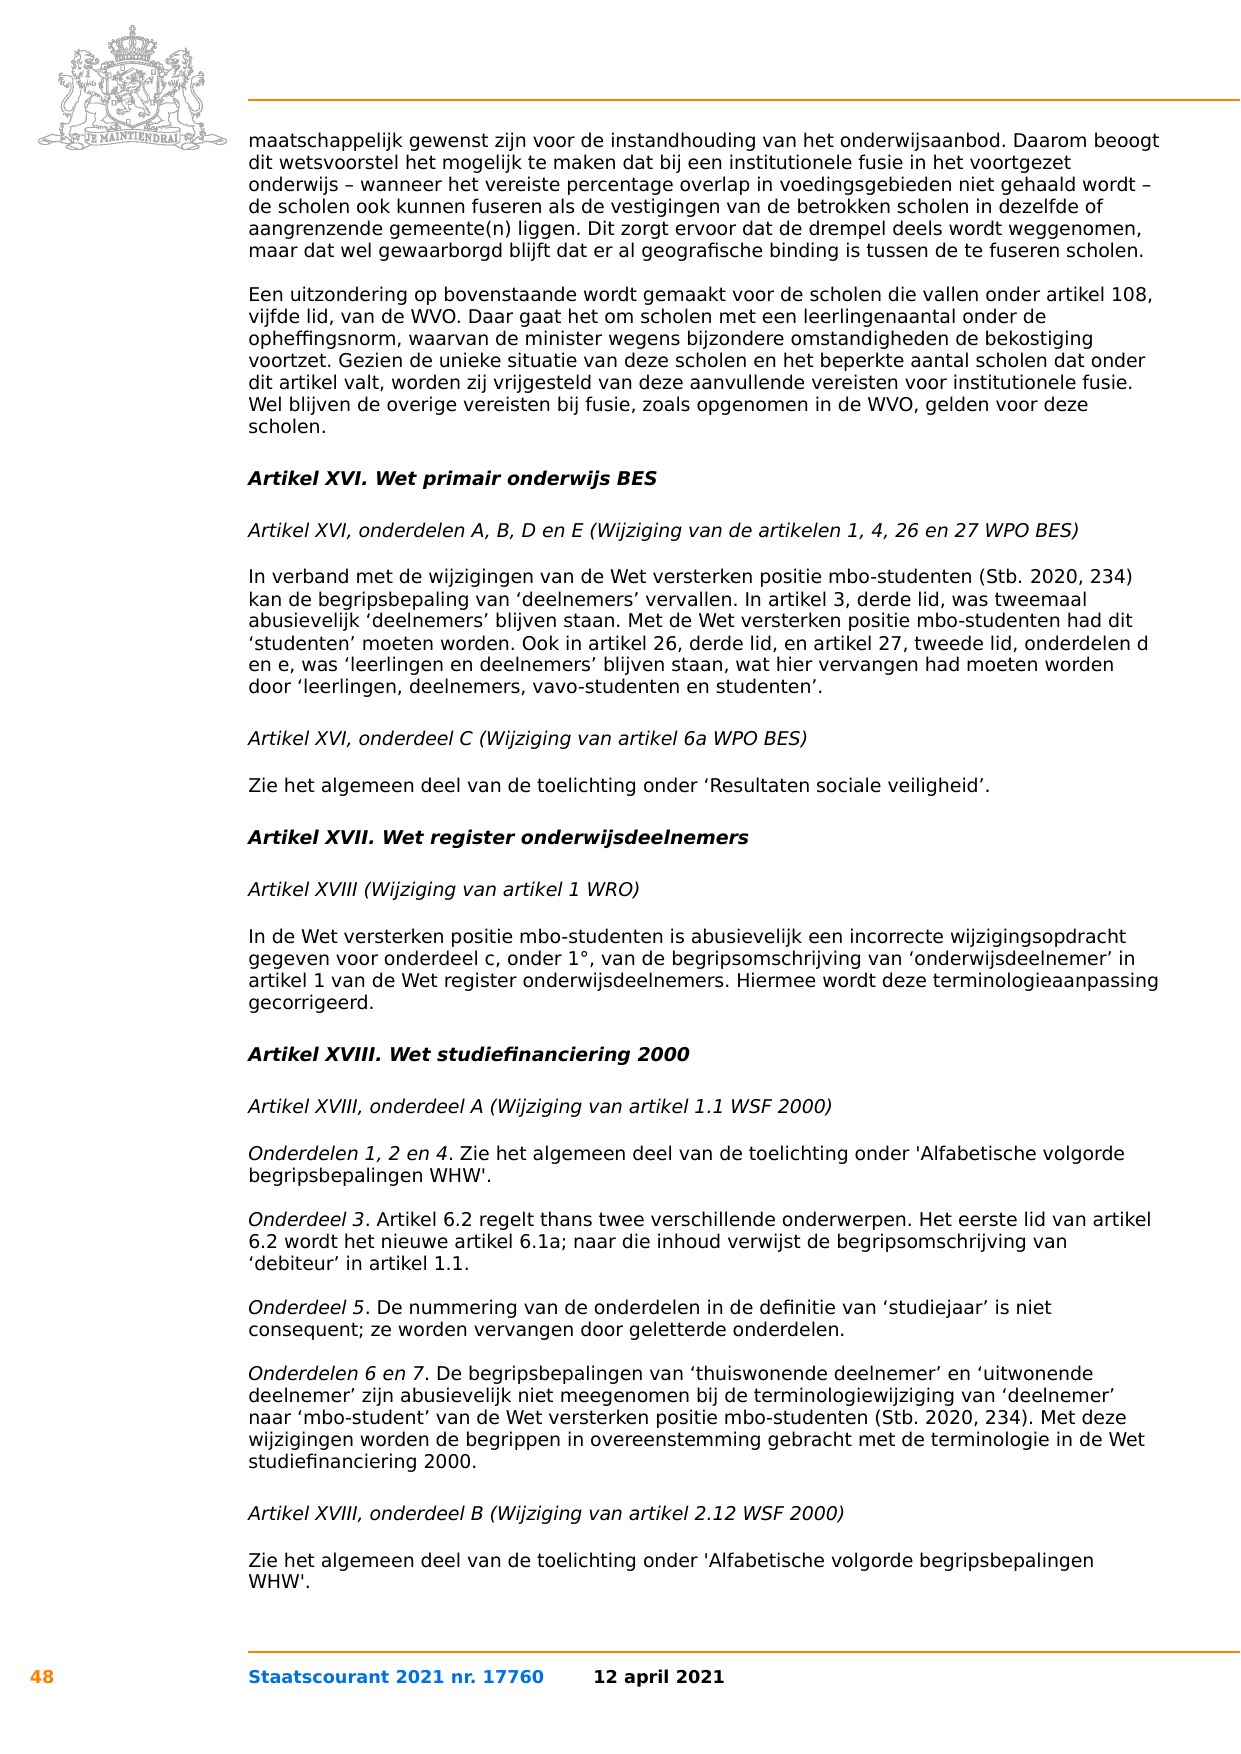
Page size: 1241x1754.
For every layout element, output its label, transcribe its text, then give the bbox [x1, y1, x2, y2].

text Onderdelen 6 en 7. De begripsbepalingen van ‘thuiswonende deelnemer’ en ‘uitwonende deelnemer’ zijn abusievelijk niet meegenomen bij de terminologiewijziging van ‘deelnemer’ naar ‘mbo-student’ van de Wet versterken positie mbo-studenten (Stb. 2020, 234). Met deze wijzigingen worden de begrippen in overeenstemming gebracht met de terminologie in de Wet studiefinanciering 2000. [248, 1363, 1163, 1472]
text maatschappelijk gewenst zijn voor de instandhouding van het onderwijsaanbod. Daarom beoogt dit wetsvoorstel het mogelijk te maken dat bij een institutionele fusie in het voortgezet onderwijs – wanneer het vereiste percentage overlap in voedingsgebieden niet gehaald wordt – de scholen ook kunnen fuseren als de vestigingen van de betrokken scholen in dezelfde of aangrenzende gemeente(n) liggen. Dit zorgt ervoor dat de drempel deels wordt weggenomen, maar dat wel gewaarborgd blijft dat er al geografische binding is tussen de te fuseren scholen. [248, 130, 1163, 262]
text Onderdeel 3. Artikel 6.2 regelt thans twee verschillende onderwerpen. Het eerste lid van artikel 6.2 wordt het nieuwe artikel 6.1a; naar die inhoud verwijst de begripsomschrijving van ‘debiteur’ in artikel 1.1. [248, 1209, 1163, 1275]
subtitle Artikel XVIII (Wijziging van artikel 1 WRO) [248, 879, 1163, 901]
subtitle Artikel XVIII, onderdeel B (Wijziging van artikel 2.12 WSF 2000) [248, 1502, 1163, 1524]
subtitle Artikel XVIII. Wet studiefinanciering 2000 [248, 1044, 1163, 1066]
text Onderdeel 5. De nummering van de onderdelen in de definitie van ‘studiejaar’ is niet consequent; ze worden vervangen door geletterde onderdelen. [248, 1297, 1163, 1341]
text Zie het algemeen deel van de toelichting onder 'Alfabetische volgorde begripsbepalingen WHW'. [248, 1549, 1163, 1593]
text In de Wet versterken positie mbo-studenten is abusievelijk een incorrecte wijzigingsopdracht gegeven voor onderdeel c, onder 1°, van de begripsomschrijving van ‘onderwijsdeelnemer’ in artikel 1 van de Wet register onderwijsdeelnemers. Hiermee wordt deze terminologieaanpassing gecorrigeerd. [248, 926, 1163, 1014]
subtitle Artikel XVI. Wet primair onderwijs BES [248, 467, 1163, 489]
subtitle Artikel XVIII, onderdeel A (Wijziging van artikel 1.1 WSF 2000) [248, 1096, 1163, 1118]
text In verband met de wijzigingen van de Wet versterken positie mbo-studenten (Stb. 2020, 234) kan de begripsbepaling van ‘deelnemers’ vervallen. In artikel 3, derde lid, was tweemaal abusievelijk ‘deelnemers’ blijven staan. Met de Wet versterken positie mbo-studenten had dit ‘studenten’ moeten worden. Ook in artikel 26, derde lid, en artikel 27, tweede lid, onderdelen d en e, was ‘leerlingen en deelnemers’ blijven staan, wat hier vervangen had moeten worden door ‘leerlingen, deelnemers, vavo-studenten en studenten’. [248, 566, 1163, 698]
subtitle Artikel XVII. Wet register onderwijsdeelnemers [248, 827, 1163, 849]
text Zie het algemeen deel van de toelichting onder ‘Resultaten sociale veiligheid’. [248, 775, 1163, 797]
picture [38, 25, 227, 150]
subtitle Artikel XVI, onderdelen A, B, D en E (Wijziging van de artikelen 1, 4, 26 en 27 WPO BES) [248, 519, 1163, 541]
text Een uitzondering op bovenstaande wordt gemaakt voor de scholen die vallen onder artikel 108, vijfde lid, van de WVO. Daar gaat het om scholen met een leerlingenaantal onder de opheffingsnorm, waarvan de minister wegens bijzondere omstandigheden de bekostiging voortzet. Gezien de unieke situatie van deze scholen en het beperkte aantal scholen dat onder dit artikel valt, worden zij vrijgesteld van deze aanvullende vereisten voor institutionele fusie. Wel blijven de overige vereisten bij fusie, zoals opgenomen in de WVO, gelden voor deze scholen. [248, 284, 1163, 437]
text Onderdelen 1, 2 en 4. Zie het algemeen deel van de toelichting onder 'Alfabetische volgorde begripsbepalingen WHW'. [248, 1143, 1163, 1187]
subtitle Artikel XVI, onderdeel C (Wijziging van artikel 6a WPO BES) [248, 728, 1163, 750]
